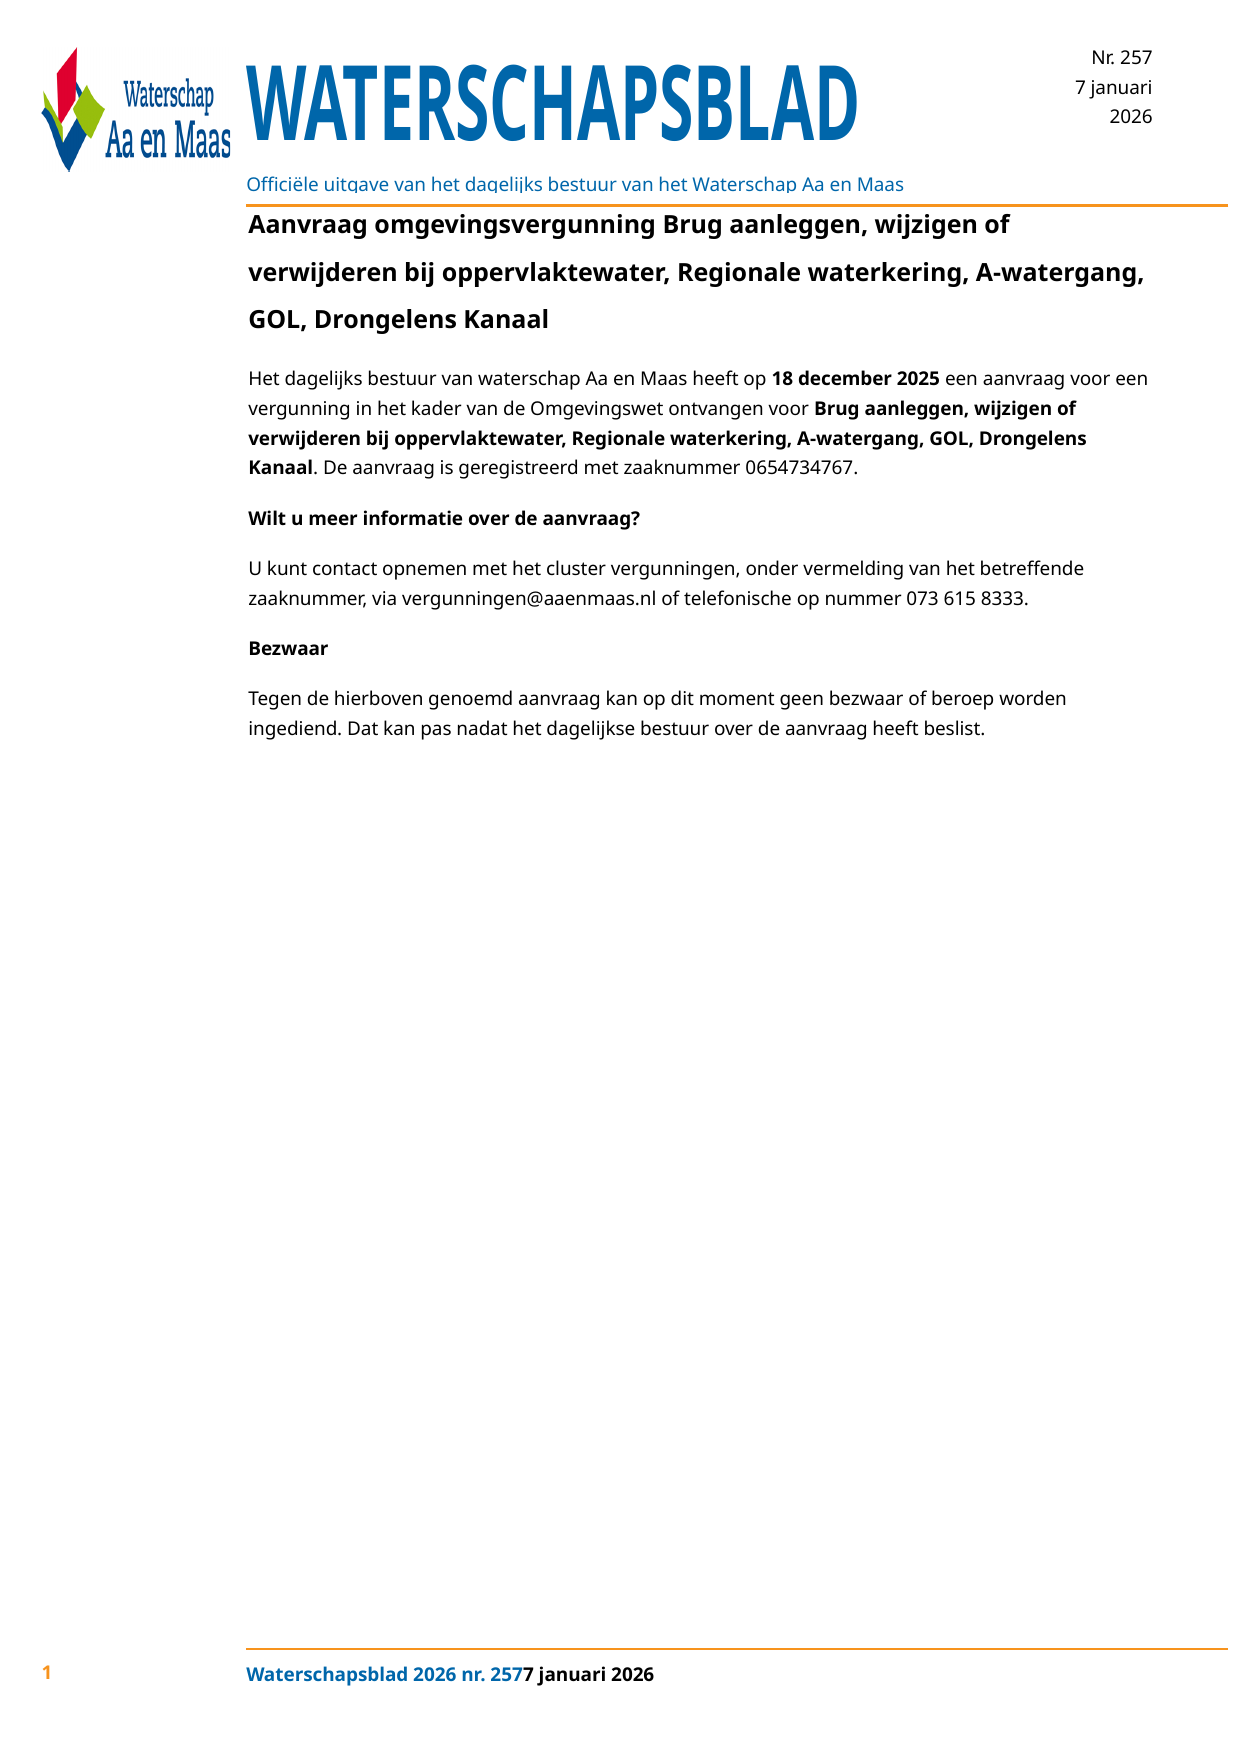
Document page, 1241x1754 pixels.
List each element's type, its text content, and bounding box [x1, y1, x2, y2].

text Het dagelijks bestuur van waterschap Aa en Maas heeft op 18 december 2025 een aanvraag voor een vergunning in het kader van de Omgevingswet ontvangen voor Brug aanleggen, wijzigen of verwijderen bij oppervlaktewater, Regionale waterkering, A-watergang, GOL, Drongelens Kanaal. De aanvraag is geregistreerd met zaaknummer 0654734767. [248, 366, 1152, 480]
text Aanvraag omgevingsvergunning Brug aanleggen, wijzigen of verwijderen bij oppervlaktewater, Regionale waterkering, A-watergang, GOL, Drongelens Kanaal [248, 207, 1152, 336]
picture [41, 47, 231, 172]
text Tegen de hierboven genoemd aanvraag kan op dit moment geen bezwaar of beroep worden ingediend. Dat kan pas nadat het dagelijkse bestuur over de aanvraag heeft beslist. [248, 686, 1152, 741]
text U kunt contact opnemen met het cluster vergunningen, onder vermelding van het betreffende zaaknummer, via vergunningen@aaenmaas.nl of telefonische op nummer 073 615 8333. [248, 555, 1152, 610]
text Wilt u meer informatie over de aanvraag? [248, 505, 1152, 530]
text Bezwaar [248, 635, 1152, 661]
